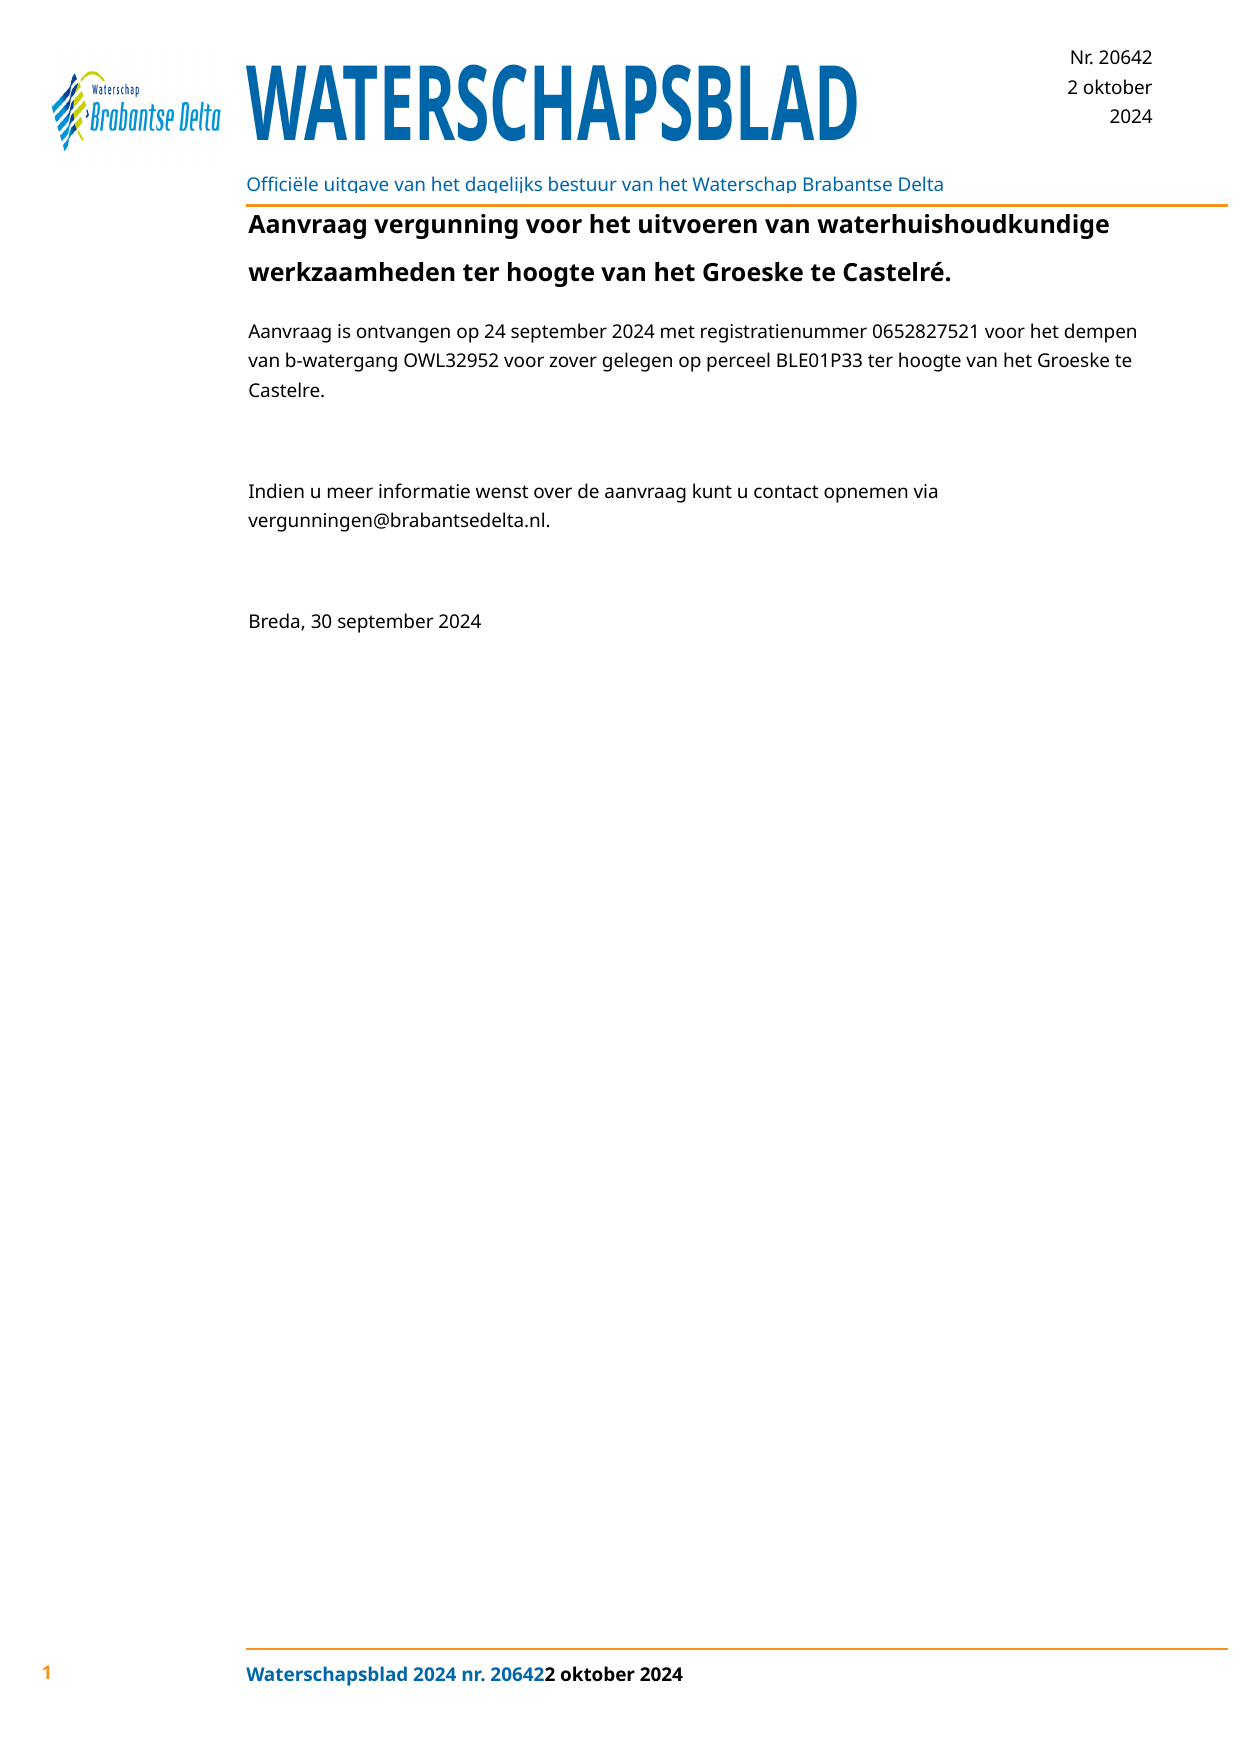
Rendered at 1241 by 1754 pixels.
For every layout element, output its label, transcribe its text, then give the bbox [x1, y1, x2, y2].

text Aanvraag vergunning voor het uitvoeren van waterhuishoudkundige werkzaamheden ter hoogte van het Groeske te Castelré. [248, 207, 1152, 288]
text Breda, 30 september 2024 [248, 608, 1152, 634]
text Indien u meer informatie wenst over de aanvraag kunt u contact opnemen via vergunningen@brabantsedelta.nl. [248, 478, 1152, 533]
text Aanvraag is ontvangen op 24 september 2024 met registratienummer 0652827521 voor het dempen van b-watergang OWL32952 voor zover gelegen op perceel BLE01P33 ter hoogte van het Groeske te Castelre. [248, 318, 1152, 403]
picture [41, 47, 231, 172]
